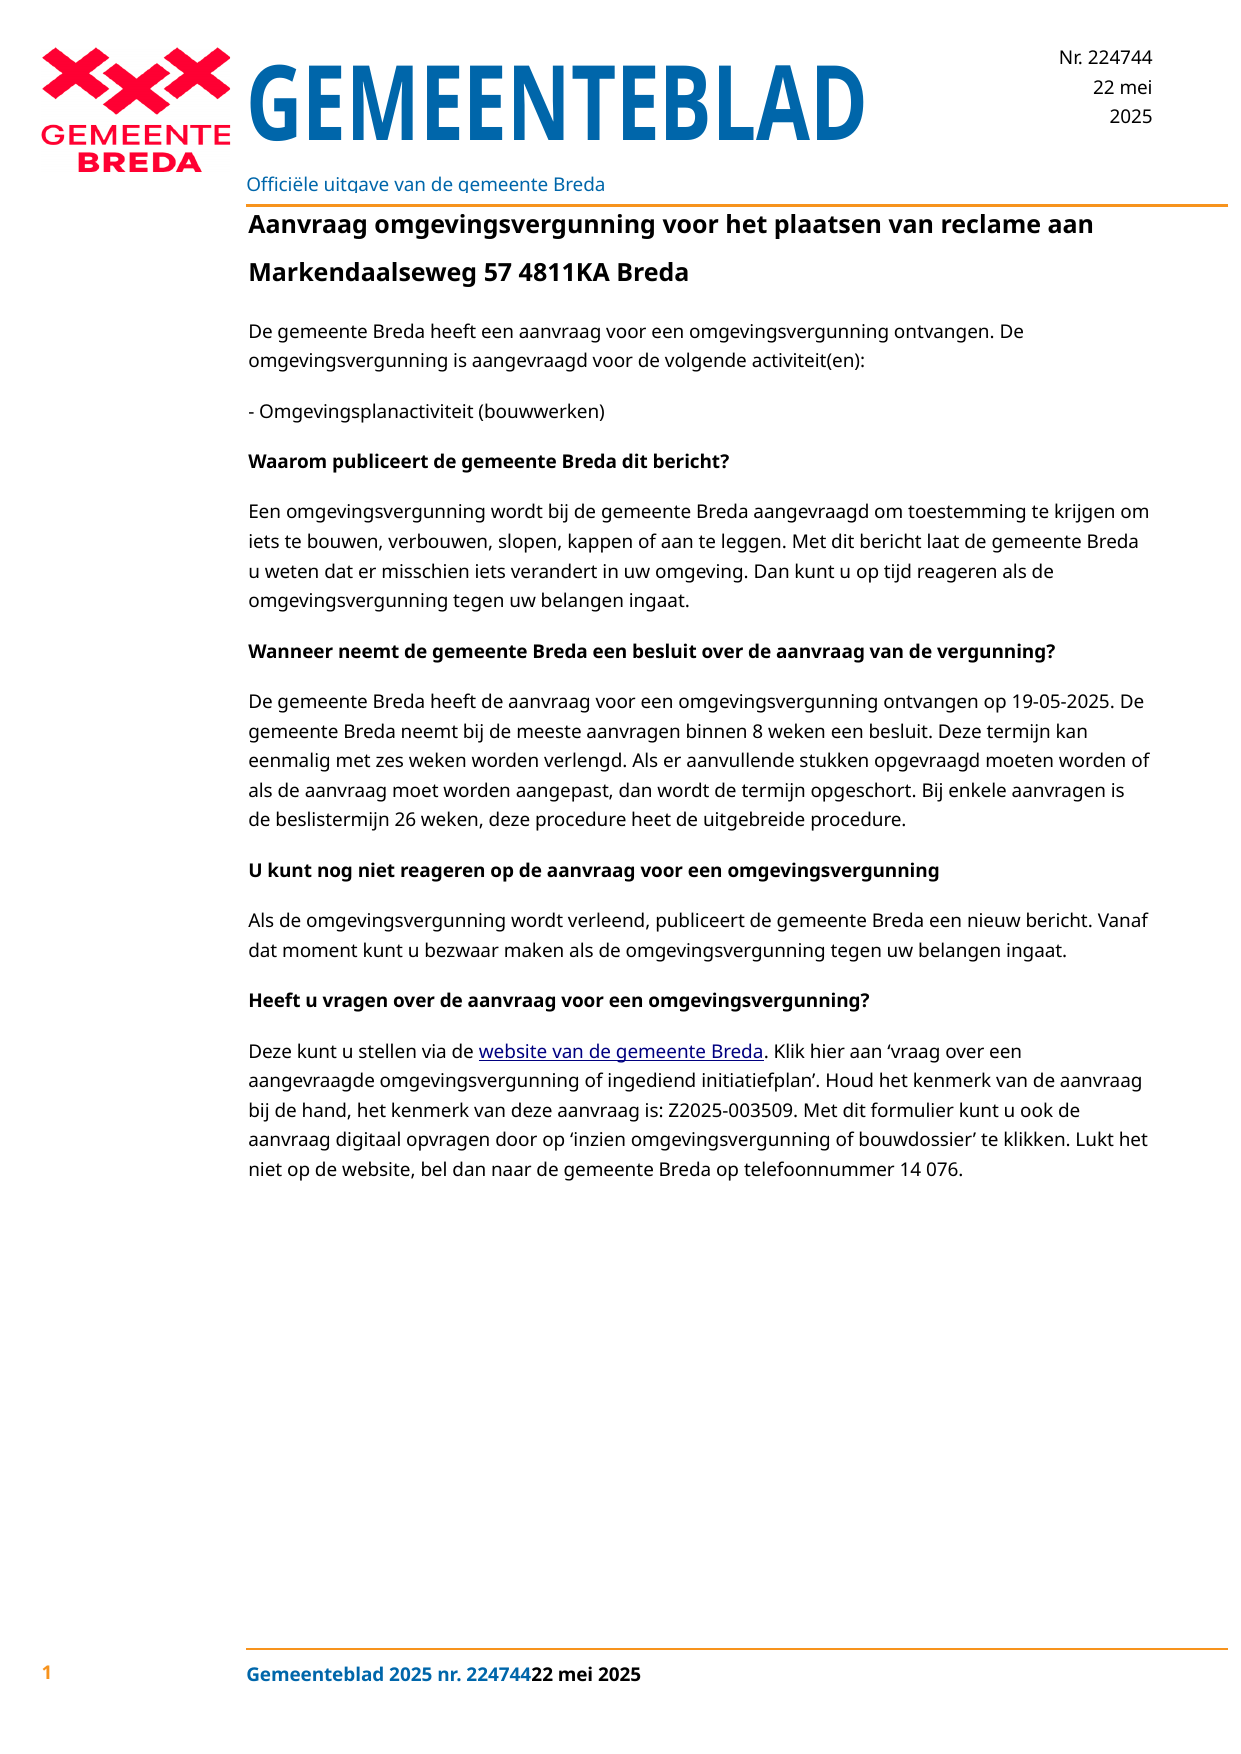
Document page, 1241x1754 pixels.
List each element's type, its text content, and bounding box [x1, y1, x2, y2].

text U kunt nog niet reageren op de aanvraag voor een omgevingsvergunning [248, 857, 1152, 883]
text Als de omgevingsvergunning wordt verleend, publiceert de gemeente Breda een nieuw bericht. Vanaf dat moment kunt u bezwaar maken als de omgevingsvergunning tegen uw belangen ingaat. [248, 907, 1152, 963]
text Heeft u vragen over de aanvraag voor een omgevingsvergunning? [248, 987, 1152, 1013]
text De gemeente Breda heeft de aanvraag voor een omgevingsvergunning ontvangen op 19-05-2025. De gemeente Breda neemt bij de meeste aanvragen binnen 8 weken een besluit. Deze termijn kan eenmalig met zes weken worden verlengd. Als er aanvullende stukken opgevraagd moeten worden of als de aanvraag moet worden aangepast, dan wordt de termijn opgeschort. Bij enkele aanvragen is de beslistermijn 26 weken, deze procedure heet de uitgebreide procedure. [248, 688, 1152, 832]
text Deze kunt u stellen via de website van de gemeente Breda. Klik hier aan ‘vraag over een aangevraagde omgevingsvergunning of ingediend initiatiefplan’. Houd het kenmerk van de aanvraag bij de hand, het kenmerk van deze aanvraag is: Z2025-003509. Met dit formulier kunt u ook de aanvraag digitaal opvragen door op ‘inzien omgevingsvergunning of bouwdossier’ te klikken. Lukt het niet op de website, bel dan naar de gemeente Breda op telefoonnummer 14 076. [248, 1038, 1152, 1182]
text Waarom publiceert de gemeente Breda dit bericht? [248, 448, 1152, 474]
text - Omgevingsplanactiviteit (bouwwerken) [248, 398, 1152, 424]
text De gemeente Breda heeft een aanvraag voor een omgevingsvergunning ontvangen. De omgevingsvergunning is aangevraagd voor de volgende activiteit(en): [248, 318, 1152, 373]
text Wanneer neemt de gemeente Breda een besluit over de aanvraag van de vergunning? [248, 638, 1152, 664]
text Een omgevingsvergunning wordt bij de gemeente Breda aangevraagd om toestemming te krijgen om iets te bouwen, verbouwen, slopen, kappen of aan te leggen. Met dit bericht laat de gemeente Breda u weten dat er misschien iets verandert in uw omgeving. Dan kunt u op tijd reageren als de omgevingsvergunning tegen uw belangen ingaat. [248, 499, 1152, 613]
picture [41, 47, 231, 172]
text Aanvraag omgevingsvergunning voor het plaatsen van reclame aan Markendaalseweg 57 4811KA Breda [248, 207, 1152, 288]
